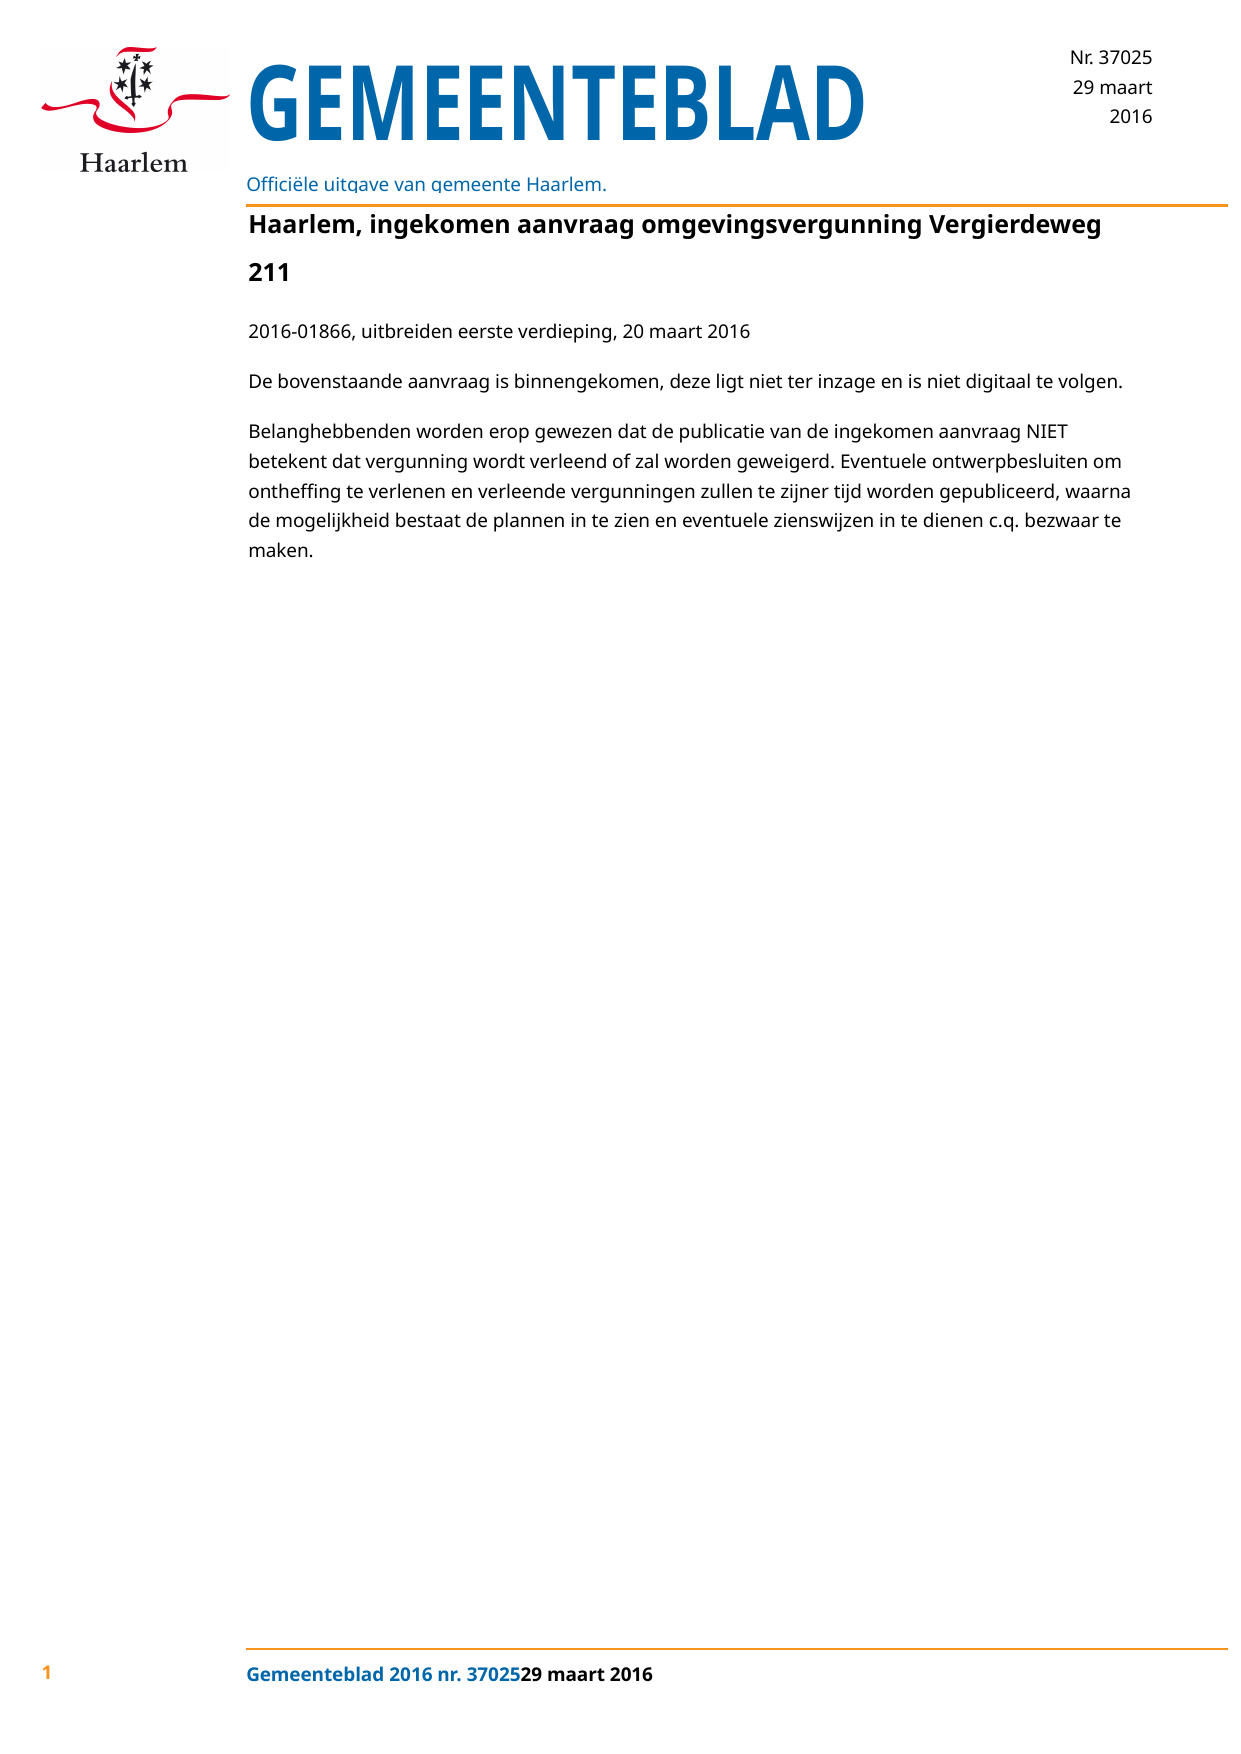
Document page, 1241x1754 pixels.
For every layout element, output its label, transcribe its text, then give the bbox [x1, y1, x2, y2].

text Haarlem, ingekomen aanvraag omgevingsvergunning Vergierdeweg 211 [248, 207, 1152, 288]
picture [41, 47, 231, 172]
text De bovenstaande aanvraag is binnengekomen, deze ligt niet ter inzage en is niet digitaal te volgen. [248, 368, 1152, 394]
text Belanghebbenden worden erop gewezen dat de publicatie van de ingekomen aanvraag NIET betekent dat vergunning wordt verleend of zal worden geweigerd. Eventuele ontwerpbesluiten om ontheffing te verlenen en verleende vergunningen zullen te zijner tijd worden gepubliceerd, waarna de mogelijkheid bestaat de plannen in te zien en eventuele zienswijzen in te dienen c.q. bezwaar te maken. [248, 419, 1152, 563]
text 2016-01866, uitbreiden eerste verdieping, 20 maart 2016 [248, 318, 1152, 344]
